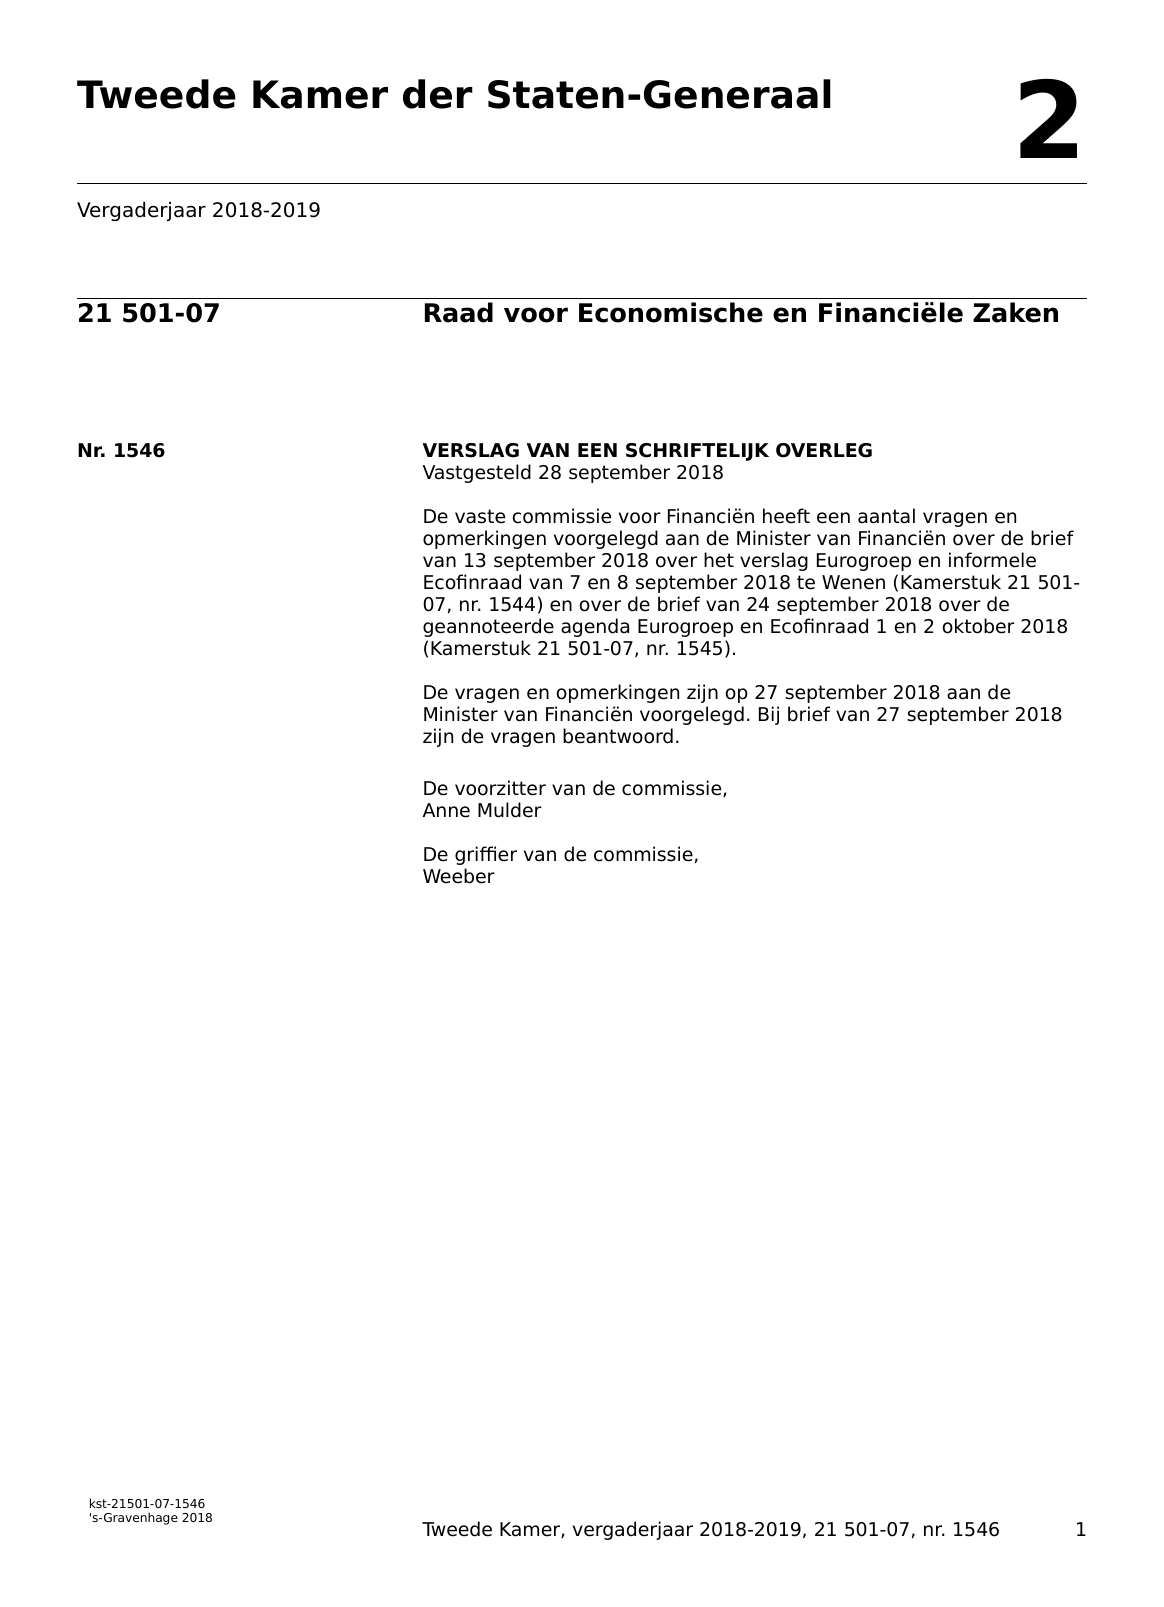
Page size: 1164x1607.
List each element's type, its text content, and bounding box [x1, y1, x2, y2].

text De vaste commissie voor Financiën heeft een aantal vragen en opmerkingen voorgelegd aan de Minister van Financiën over de brief van 13 september 2018 over het verslag Eurogroep en informele Ecofinraad van 7 en 8 september 2018 te Wenen (Kamerstuk 21 501-07, nr. 1544) en over de brief van 24 september 2018 over de geannoteerde agenda Eurogroep en Ecofinraad 1 en 2 oktober 2018 (Kamerstuk 21 501-07, nr. 1545). [422, 506, 1087, 660]
text 's-Gravenhage 2018 [88, 1511, 323, 1525]
table_header 2 [886, 59, 1087, 183]
text kst-21501-07-1546 [88, 1497, 323, 1511]
table_cell Vergaderjaar 2018-2019 [77, 184, 1087, 298]
subtitle Nr. 1546 VERSLAG VAN EEN SCHRIFTELIJK OVERLEG [77, 440, 1087, 462]
text Vastgesteld 28 september 2018 [422, 462, 1087, 484]
subtitle 21 501-07 Raad voor Economische en Financiële Zaken [77, 299, 1087, 329]
text De vragen en opmerkingen zijn op 27 september 2018 aan de Minister van Financiën voorgelegd. Bij brief van 27 september 2018 zijn de vragen beantwoord. [422, 682, 1087, 748]
text De griffier van de commissie, Weeber [422, 844, 1087, 888]
text De voorzitter van de commissie, Anne Mulder [422, 778, 1087, 822]
table_header Tweede Kamer der Staten-Generaal [77, 59, 886, 183]
